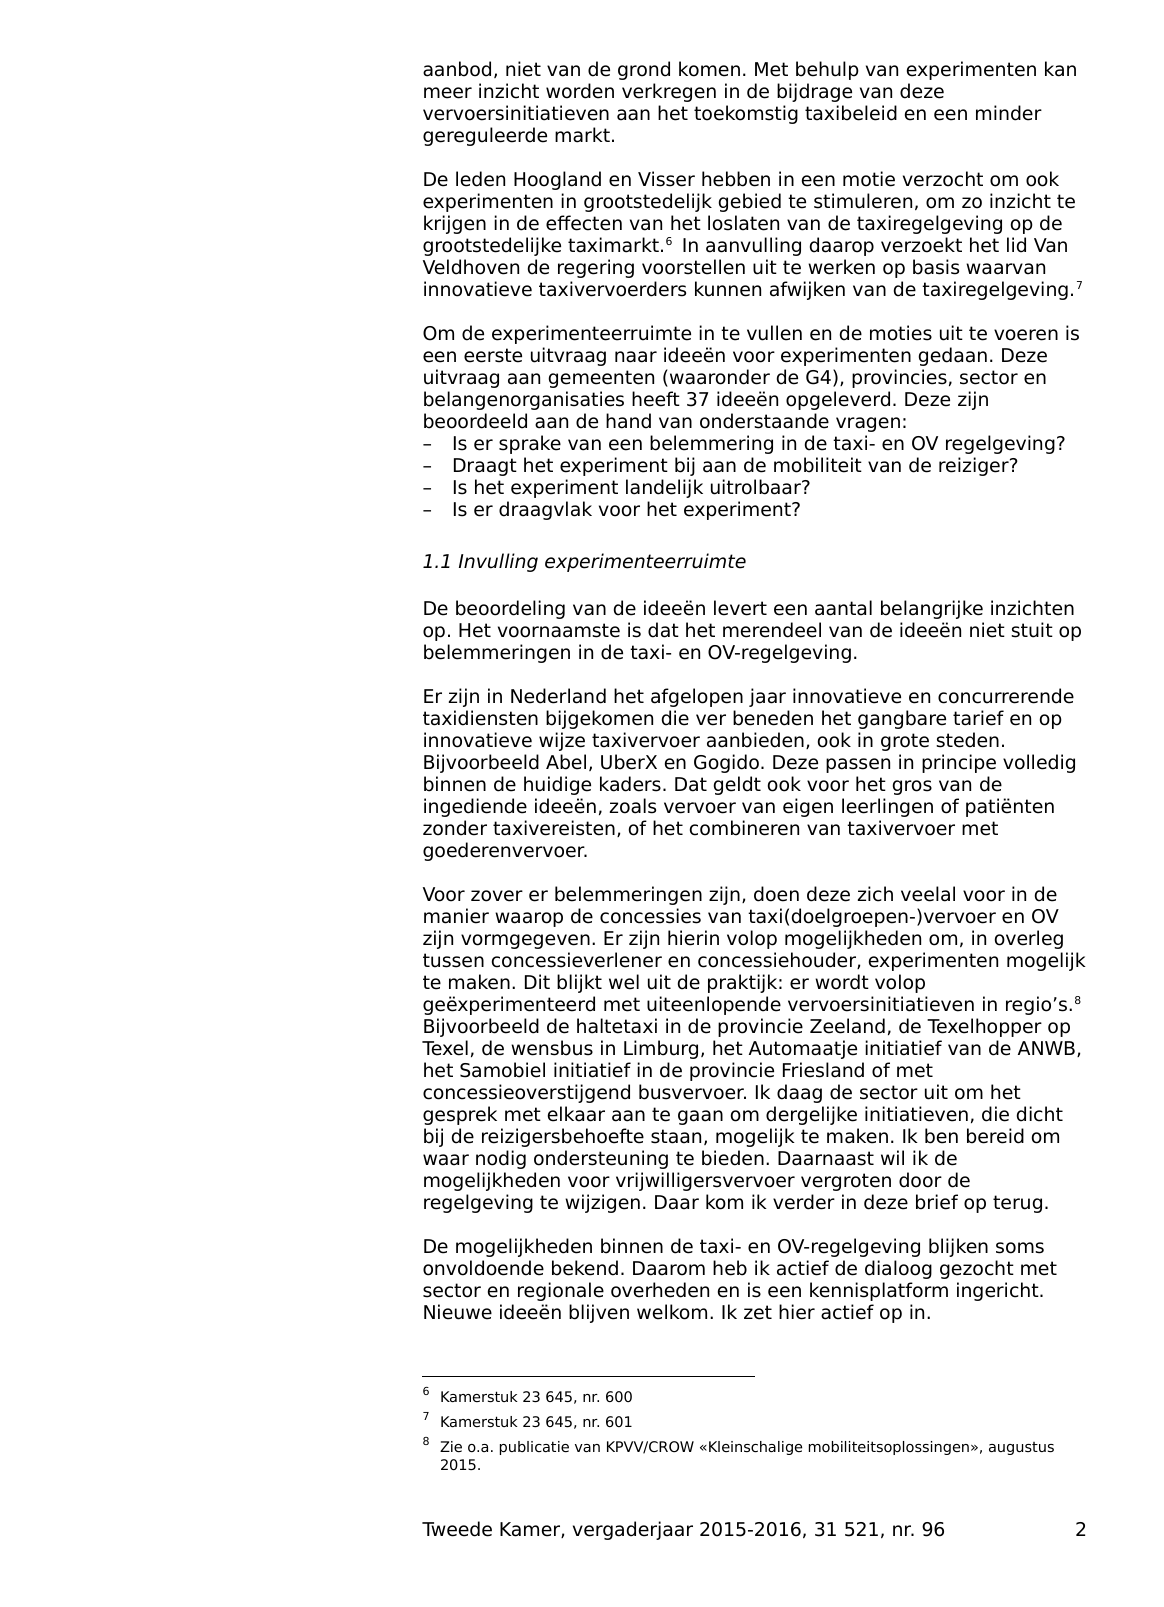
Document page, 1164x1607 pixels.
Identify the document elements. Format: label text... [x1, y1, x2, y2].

text Voor zover er belemmeringen zijn, doen deze zich veelal voor in de manier waarop de concessies van taxi(doelgroepen-)vervoer en OV zijn vormgegeven. Er zijn hierin volop mogelijkheden om, in overleg tussen concessieverlener en concessiehouder, experimenten mogelijk te maken. Dit blijkt wel uit de praktijk: er wordt volop geëxperimenteerd met uiteenlopende vervoersinitiatieven in regio’s. Bijvoorbeeld de haltetaxi in de provincie Zeeland, de Texelhopper op Texel, de wensbus in Limburg, het Automaatje initiatief van de ANWB, het Samobiel initiatief in de provincie Friesland of met concessieoverstijgend busvervoer. Ik daag de sector uit om het gesprek met elkaar aan te gaan om dergelijke initiatieven, die dicht bij de reizigersbehoefte staan, mogelijk te maken. Ik ben bereid om waar nodig ondersteuning te bieden. Daarnaast wil ik de mogelijkheden voor vrijwilligersvervoer vergroten door de regelgeving te wijzigen. Daar kom ik verder in deze brief op terug. [422, 884, 1087, 1214]
text Er zijn in Nederland het afgelopen jaar innovatieve en concurrerende taxidiensten bijgekomen die ver beneden het gangbare tarief en op innovatieve wijze taxivervoer aanbieden, ook in grote steden. Bijvoorbeeld Abel, UberX en Gogido. Deze passen in principe volledig binnen de huidige kaders. Dat geldt ook voor het gros van de ingediende ideeën, zoals vervoer van eigen leerlingen of patiënten zonder taxivereisten, of het combineren van taxivervoer met goederenvervoer. [422, 686, 1087, 862]
text – Is het experiment landelijk uitrolbaar? [422, 477, 1087, 499]
text – Is er draagvlak voor het experiment? [422, 499, 1087, 521]
text Om de experimenteerruimte in te vullen en de moties uit te voeren is een eerste uitvraag naar ideeën voor experimenten gedaan. Deze uitvraag aan gemeenten (waaronder de G4), provincies, sector en belangenorganisaties heeft 37 ideeën opgeleverd. Deze zijn beoordeeld aan de hand van onderstaande vragen: [422, 323, 1087, 433]
text – Draagt het experiment bij aan de mobiliteit van de reiziger? [422, 455, 1087, 477]
text De mogelijkheden binnen de taxi- en OV-regelgeving blijken soms onvoldoende bekend. Daarom heb ik actief de dialoog gezocht met sector en regionale overheden en is een kennisplatform ingericht. Nieuwe ideeën blijven welkom. Ik zet hier actief op in. [422, 1236, 1087, 1324]
text Kamerstuk 23 645, nr. 601 [422, 1410, 1087, 1432]
text De leden Hoogland en Visser hebben in een motie verzocht om ook experimenten in grootstedelijk gebied te stimuleren, om zo inzicht te krijgen in de effecten van het loslaten van de taxiregelgeving op de grootstedelijke taximarkt. In aanvulling daarop verzoekt het lid Van Veldhoven de regering voorstellen uit te werken op basis waarvan innovatieve taxivervoerders kunnen afwijken van de taxiregelgeving. [422, 169, 1087, 301]
text aanbod, niet van de grond komen. Met behulp van experimenten kan meer inzicht worden verkregen in de bijdrage van deze vervoersinitiatieven aan het toekomstig taxibeleid en een minder gereguleerde markt. [422, 59, 1087, 147]
text De beoordeling van de ideeën levert een aantal belangrijke inzichten op. Het voornaamste is dat het merendeel van de ideeën niet stuit op belemmeringen in de taxi- en OV-regelgeving. [422, 598, 1087, 664]
subtitle 1.1 Invulling experimenteerruimte [422, 551, 1087, 573]
text – Is er sprake van een belemmering in de taxi- en OV regelgeving? [422, 433, 1087, 455]
text Zie o.a. publicatie van KPVV/CROW «Kleinschalige mobiliteitsoplossingen», augustus 2015. [422, 1435, 1087, 1474]
text Kamerstuk 23 645, nr. 600 [422, 1385, 1087, 1407]
